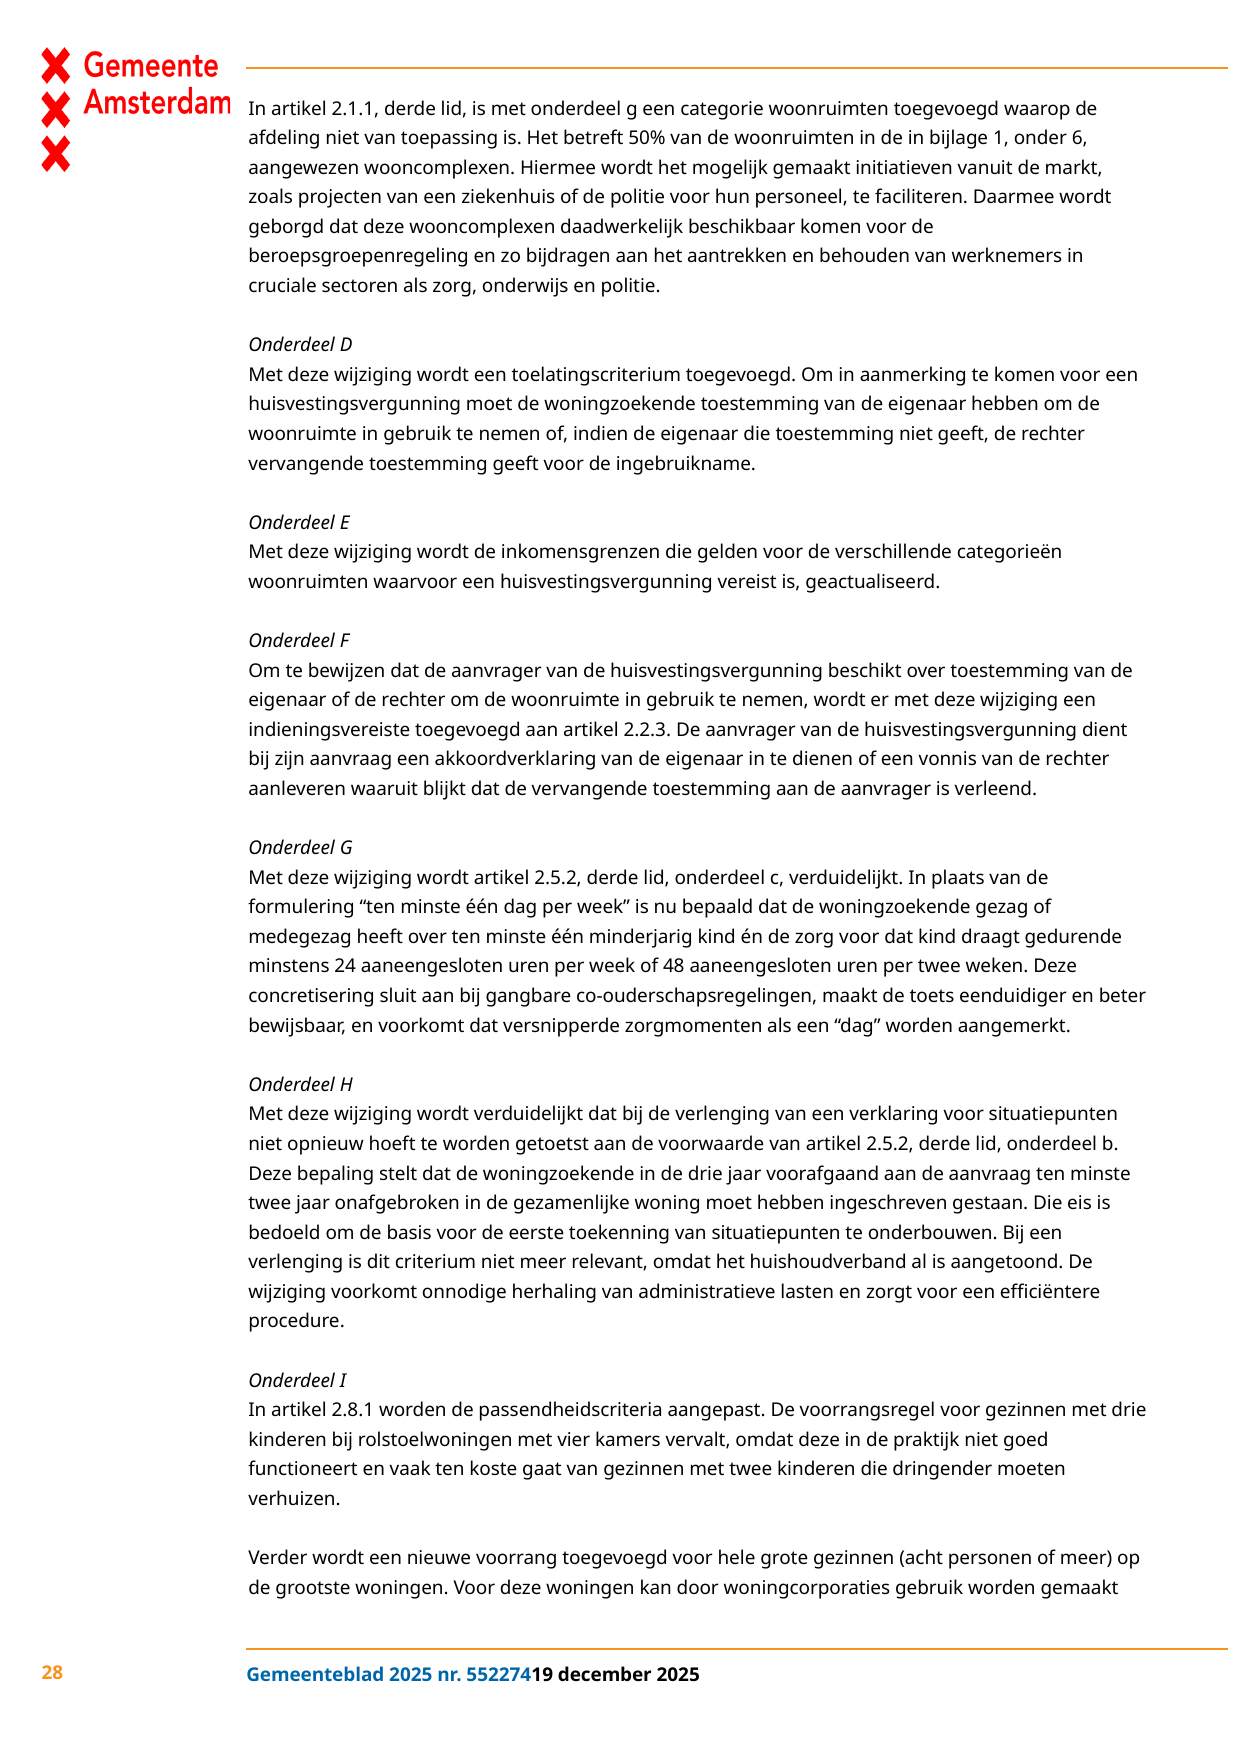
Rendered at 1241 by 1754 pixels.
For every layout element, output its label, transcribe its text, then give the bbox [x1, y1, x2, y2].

text Met deze wijziging wordt artikel 2.5.2, derde lid, onderdeel c, verduidelijkt. In plaats van de formulering “ten minste één dag per week” is nu bepaald dat de woningzoekende gezag of medegezag heeft over ten minste één minderjarig kind én de zorg voor dat kind draagt gedurende minstens 24 aaneengesloten uren per week of 48 aaneengesloten uren per twee weken. Deze concretisering sluit aan bij gangbare co-ouderschapsregelingen, maakt de toets eenduidiger en beter bewijsbaar, en voorkomt dat versnipperde zorgmomenten als een “dag” worden aangemerkt. [248, 864, 1152, 1038]
text Onderdeel E [248, 509, 1152, 535]
text Om te bewijzen dat de aanvrager van de huisvestingsvergunning beschikt over toestemming van de eigenaar of de rechter om de woonruimte in gebruik te nemen, wordt er met deze wijziging een indieningsvereiste toegevoegd aan artikel 2.2.3. De aanvrager van de huisvestingsvergunning dient bij zijn aanvraag een akkoordverklaring van de eigenaar in te dienen of een vonnis van de rechter aanleveren waaruit blijkt dat de vervangende toestemming aan de aanvrager is verleend. [248, 657, 1152, 801]
text Verder wordt een nieuwe voorrang toegevoegd voor hele grote gezinnen (acht personen of meer) op de grootste woningen. Voor deze woningen kan door woningcorporaties gebruik worden gemaakt [248, 1544, 1152, 1600]
text Met deze wijziging wordt de inkomensgrenzen die gelden voor de verschillende categorieën woonruimten waarvoor een huisvestingsvergunning vereist is, geactualiseerd. [248, 538, 1152, 594]
text Met deze wijziging wordt een toelatingscriterium toegevoegd. Om in aanmerking te komen voor een huisvestingsvergunning moet de woningzoekende toestemming van de eigenaar hebben om de woonruimte in gebruik te nemen of, indien de eigenaar die toestemming niet geeft, de rechter vervangende toestemming geeft voor de ingebruikname. [248, 361, 1152, 476]
text Onderdeel I [248, 1367, 1152, 1393]
picture [41, 47, 231, 172]
text Onderdeel G [248, 834, 1152, 860]
text In artikel 2.8.1 worden de passendheidscriteria aangepast. De voorrangsregel voor gezinnen met drie kinderen bij rolstoelwoningen met vier kamers vervalt, omdat deze in de praktijk niet goed functioneert en vaak ten koste gaat van gezinnen met twee kinderen die dringender moeten verhuizen. [248, 1396, 1152, 1511]
text In artikel 2.1.1, derde lid, is met onderdeel g een categorie woonruimten toegevoegd waarop de afdeling niet van toepassing is. Het betreft 50% van de woonruimten in de in bijlage 1, onder 6, aangewezen wooncomplexen. Hiermee wordt het mogelijk gemaakt initiatieven vanuit de markt, zoals projecten van een ziekenhuis of de politie voor hun personeel, te faciliteren. Daarmee wordt geborgd dat deze wooncomplexen daadwerkelijk beschikbaar komen voor de beroepsgroepenregeling en zo bijdragen aan het aantrekken en behouden van werknemers in cruciale sectoren als zorg, onderwijs en politie. [248, 95, 1152, 298]
text Onderdeel F [248, 627, 1152, 653]
text Met deze wijziging wordt verduidelijkt dat bij de verlenging van een verklaring voor situatiepunten niet opnieuw hoeft te worden getoetst aan de voorwaarde van artikel 2.5.2, derde lid, onderdeel b. Deze bepaling stelt dat de woningzoekende in de drie jaar voorafgaand aan de aanvraag ten minste twee jaar onafgebroken in de gezamenlijke woning moet hebben ingeschreven gestaan. Die eis is bedoeld om de basis voor de eerste toekenning van situatiepunten te onderbouwen. Bij een verlenging is dit criterium niet meer relevant, omdat het huishoudverband al is aangetoond. De wijziging voorkomt onnodige herhaling van administratieve lasten en zorgt voor een efficiëntere procedure. [248, 1101, 1152, 1333]
text Onderdeel H [248, 1071, 1152, 1097]
text Onderdeel D [248, 331, 1152, 357]
